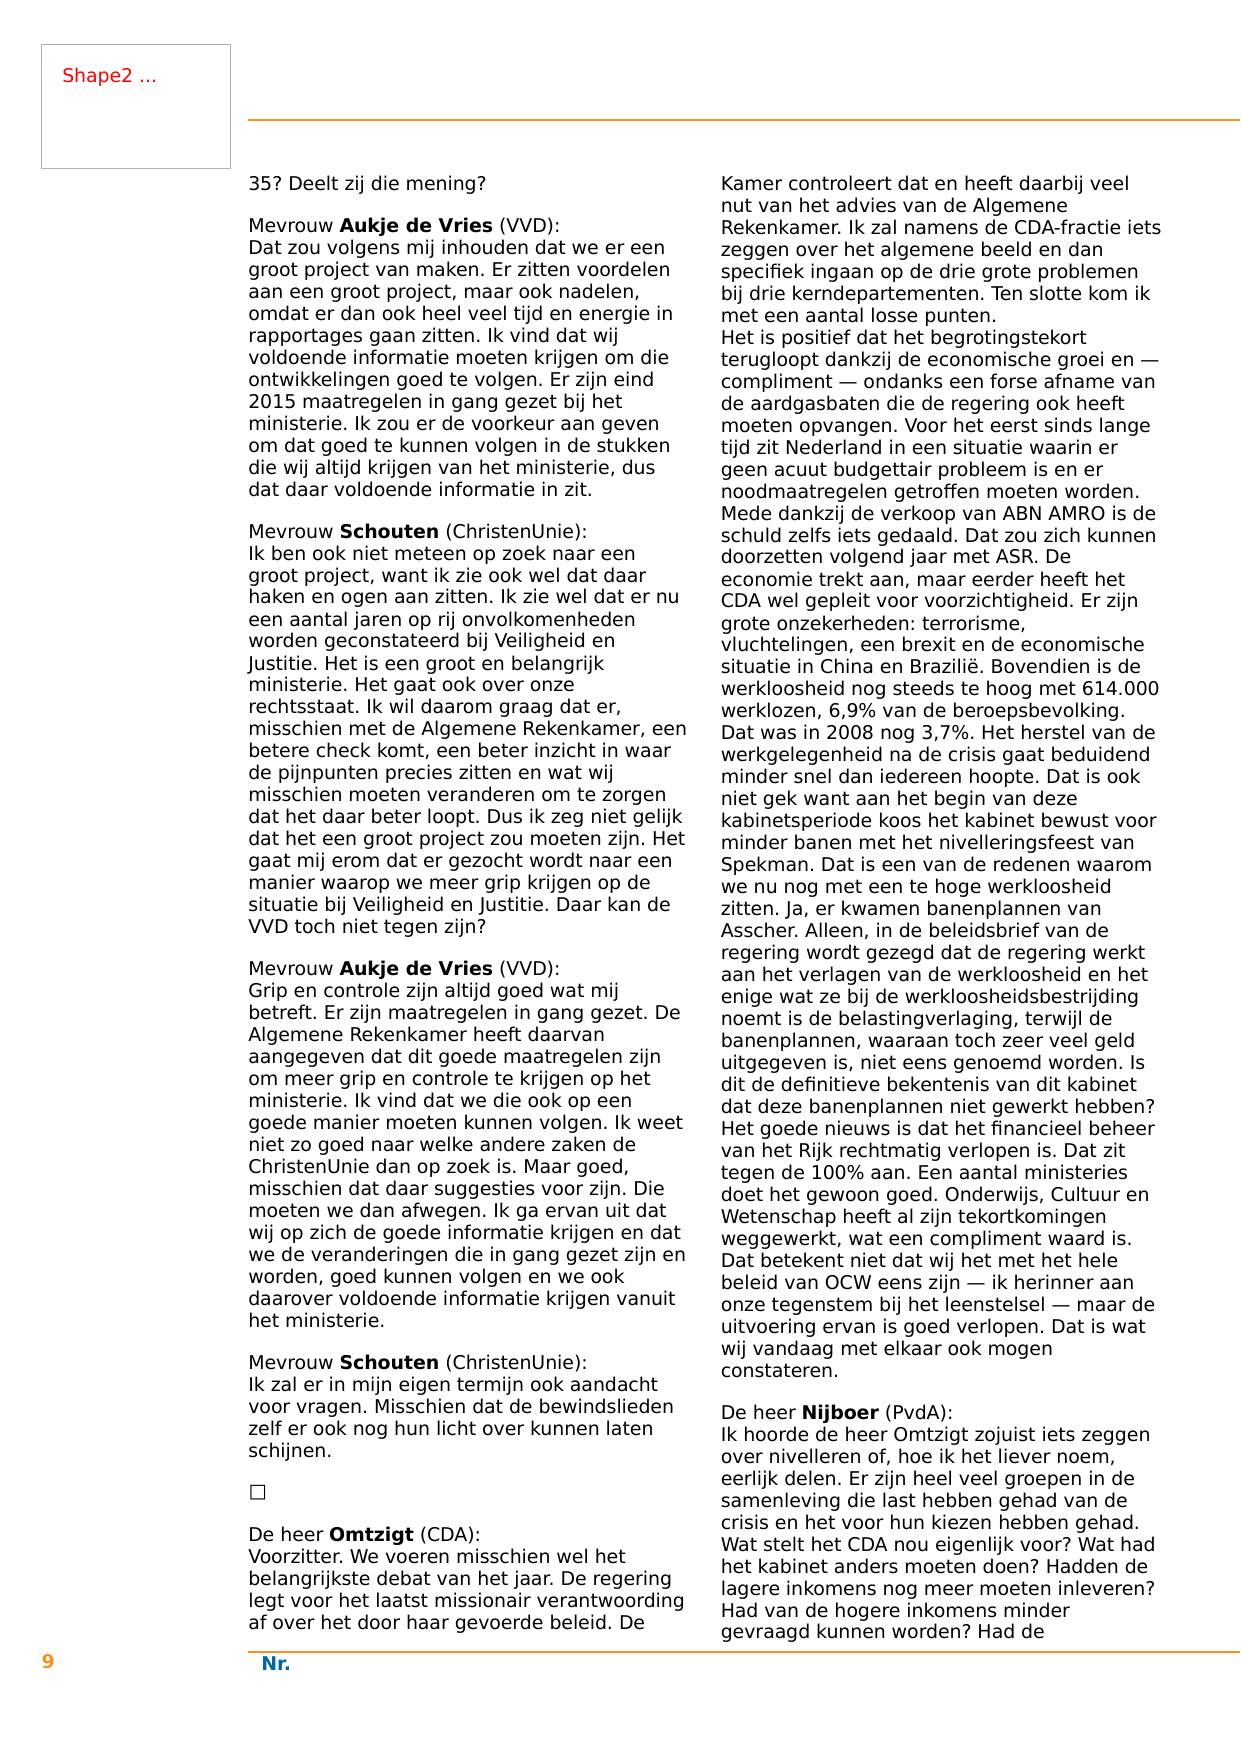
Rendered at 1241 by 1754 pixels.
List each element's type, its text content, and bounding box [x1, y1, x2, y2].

text Ik ben ook niet meteen op zoek naar een groot project, want ik zie ook wel dat daar haken en ogen aan zitten. Ik zie wel dat er nu een aantal jaren op rij onvolkomenheden worden geconstateerd bij Veiligheid en Justitie. Het is een groot en belangrijk ministerie. Het gaat ook over onze rechtsstaat. Ik wil daarom graag dat er, misschien met de Algemene Rekenkamer, een betere check komt, een beter inzicht in waar de pijnpunten precies zitten en wat wij misschien moeten veranderen om te zorgen dat het daar beter loopt. Dus ik zeg niet gelijk dat het een groot project zou moeten zijn. Het gaat mij erom dat er gezocht wordt naar een manier waarop we meer grip krijgen op de situatie bij Veiligheid en Justitie. Daar kan de VVD toch niet tegen zijn? [248, 542, 691, 938]
text Grip en controle zijn altijd goed wat mij betreft. Er zijn maatregelen in gang gezet. De Algemene Rekenkamer heeft daarvan aangegeven dat dit goede maatregelen zijn om meer grip en controle te krijgen op het ministerie. Ik vind dat we die ook op een goede manier moeten kunnen volgen. Ik weet niet zo goed naar welke andere zaken de ChristenUnie dan op zoek is. Maar goed, misschien dat daar suggesties voor zijn. Die moeten we dan afwegen. Ik ga ervan uit dat wij op zich de goede informatie krijgen en dat we de veranderingen die in gang gezet zijn en worden, goed kunnen volgen en we ook daarover voldoende informatie krijgen vanuit het ministerie. [248, 980, 691, 1332]
text Mevrouw Schouten (ChristenUnie): [248, 1352, 691, 1374]
text Kamer controleert dat en heeft daarbij veel nut van het advies van de Algemene Rekenkamer. Ik zal namens de CDA-fractie iets zeggen over het algemene beeld en dan specifiek ingaan op de drie grote problemen bij drie kerndepartementen. Ten slotte kom ik met een aantal losse punten. [721, 173, 1163, 327]
text De heer Nijboer (PvdA): [721, 1402, 1163, 1424]
text Ik zal er in mijn eigen termijn ook aandacht voor vragen. Misschien dat de bewindslieden zelf er ook nog hun licht over kunnen laten schijnen. [248, 1374, 691, 1462]
text ⬜ [248, 1482, 691, 1504]
text Voorzitter. We voeren misschien wel het belangrijkste debat van het jaar. De regering legt voor het laatst missionair verantwoording af over het door haar gevoerde beleid. De [248, 1546, 691, 1633]
text Dat zou volgens mij inhouden dat we er een groot project van maken. Er zitten voordelen aan een groot project, maar ook nadelen, omdat er dan ook heel veel tijd en energie in rapportages gaan zitten. Ik vind dat wij voldoende informatie moeten krijgen om die ontwikkelingen goed te volgen. Er zijn eind 2015 maatregelen in gang gezet bij het ministerie. Ik zou er de voorkeur aan geven om dat goed te kunnen volgen in de stukken die wij altijd krijgen van het ministerie, dus dat daar voldoende informatie in zit. [248, 237, 691, 501]
text 35? Deelt zij die mening? [248, 173, 691, 195]
text Mevrouw Schouten (ChristenUnie): [248, 521, 691, 542]
text Het goede nieuws is dat het financieel beheer van het Rijk rechtmatig verlopen is. Dat zit tegen de 100% aan. Een aantal ministeries doet het gewoon goed. Onderwijs, Cultuur en Wetenschap heeft al zijn tekortkomingen weggewerkt, wat een compliment waard is. Dat betekent niet dat wij het met het hele beleid van OCW eens zijn — ik herinner aan onze tegenstem bij het leenstelsel — maar de uitvoering ervan is goed verlopen. Dat is wat wij vandaag met elkaar ook mogen constateren. [721, 1118, 1163, 1382]
text Mevrouw Aukje de Vries (VVD): [248, 215, 691, 237]
text Mevrouw Aukje de Vries (VVD): [248, 958, 691, 980]
text Ik hoorde de heer Omtzigt zojuist iets zeggen over nivelleren of, hoe ik het liever noem, eerlijk delen. Er zijn heel veel groepen in de samenleving die last hebben gehad van de crisis en het voor hun kiezen hebben gehad. Wat stelt het CDA nou eigenlijk voor? Wat had het kabinet anders moeten doen? Hadden de lagere inkomens nog meer moeten inleveren? Had van de hogere inkomens minder gevraagd kunnen worden? Had de [721, 1424, 1163, 1643]
text De heer Omtzigt (CDA): [248, 1524, 691, 1546]
text Het is positief dat het begrotingstekort terugloopt dankzij de economische groei en — compliment — ondanks een forse afname van de aardgasbaten die de regering ook heeft moeten opvangen. Voor het eerst sinds lange tijd zit Nederland in een situatie waarin er geen acuut budgettair probleem is en er noodmaatregelen getroffen moeten worden. Mede dankzij de verkoop van ABN AMRO is de schuld zelfs iets gedaald. Dat zou zich kunnen doorzetten volgend jaar met ASR. De economie trekt aan, maar eerder heeft het CDA wel gepleit voor voorzichtigheid. Er zijn grote onzekerheden: terrorisme, vluchtelingen, een brexit en de economische situatie in China en Brazilië. Bovendien is de werkloosheid nog steeds te hoog met 614.000 werklozen, 6,9% van de beroepsbevolking. Dat was in 2008 nog 3,7%. Het herstel van de werkgelegenheid na de crisis gaat beduidend minder snel dan iedereen hoopte. Dat is ook niet gek want aan het begin van deze kabinetsperiode koos het kabinet bewust voor minder banen met het nivelleringsfeest van Spekman. Dat is een van de redenen waarom we nu nog met een te hoge werkloosheid zitten. Ja, er kwamen banenplannen van Asscher. Alleen, in de beleidsbrief van de regering wordt gezegd dat de regering werkt aan het verlagen van de werkloosheid en het enige wat ze bij de werkloosheidsbestrijding noemt is de belastingverlaging, terwijl de banenplannen, waaraan toch zeer veel geld uitgegeven is, niet eens genoemd worden. Is dit de definitieve bekentenis van dit kabinet dat deze banenplannen niet gewerkt hebben? [721, 327, 1163, 1118]
